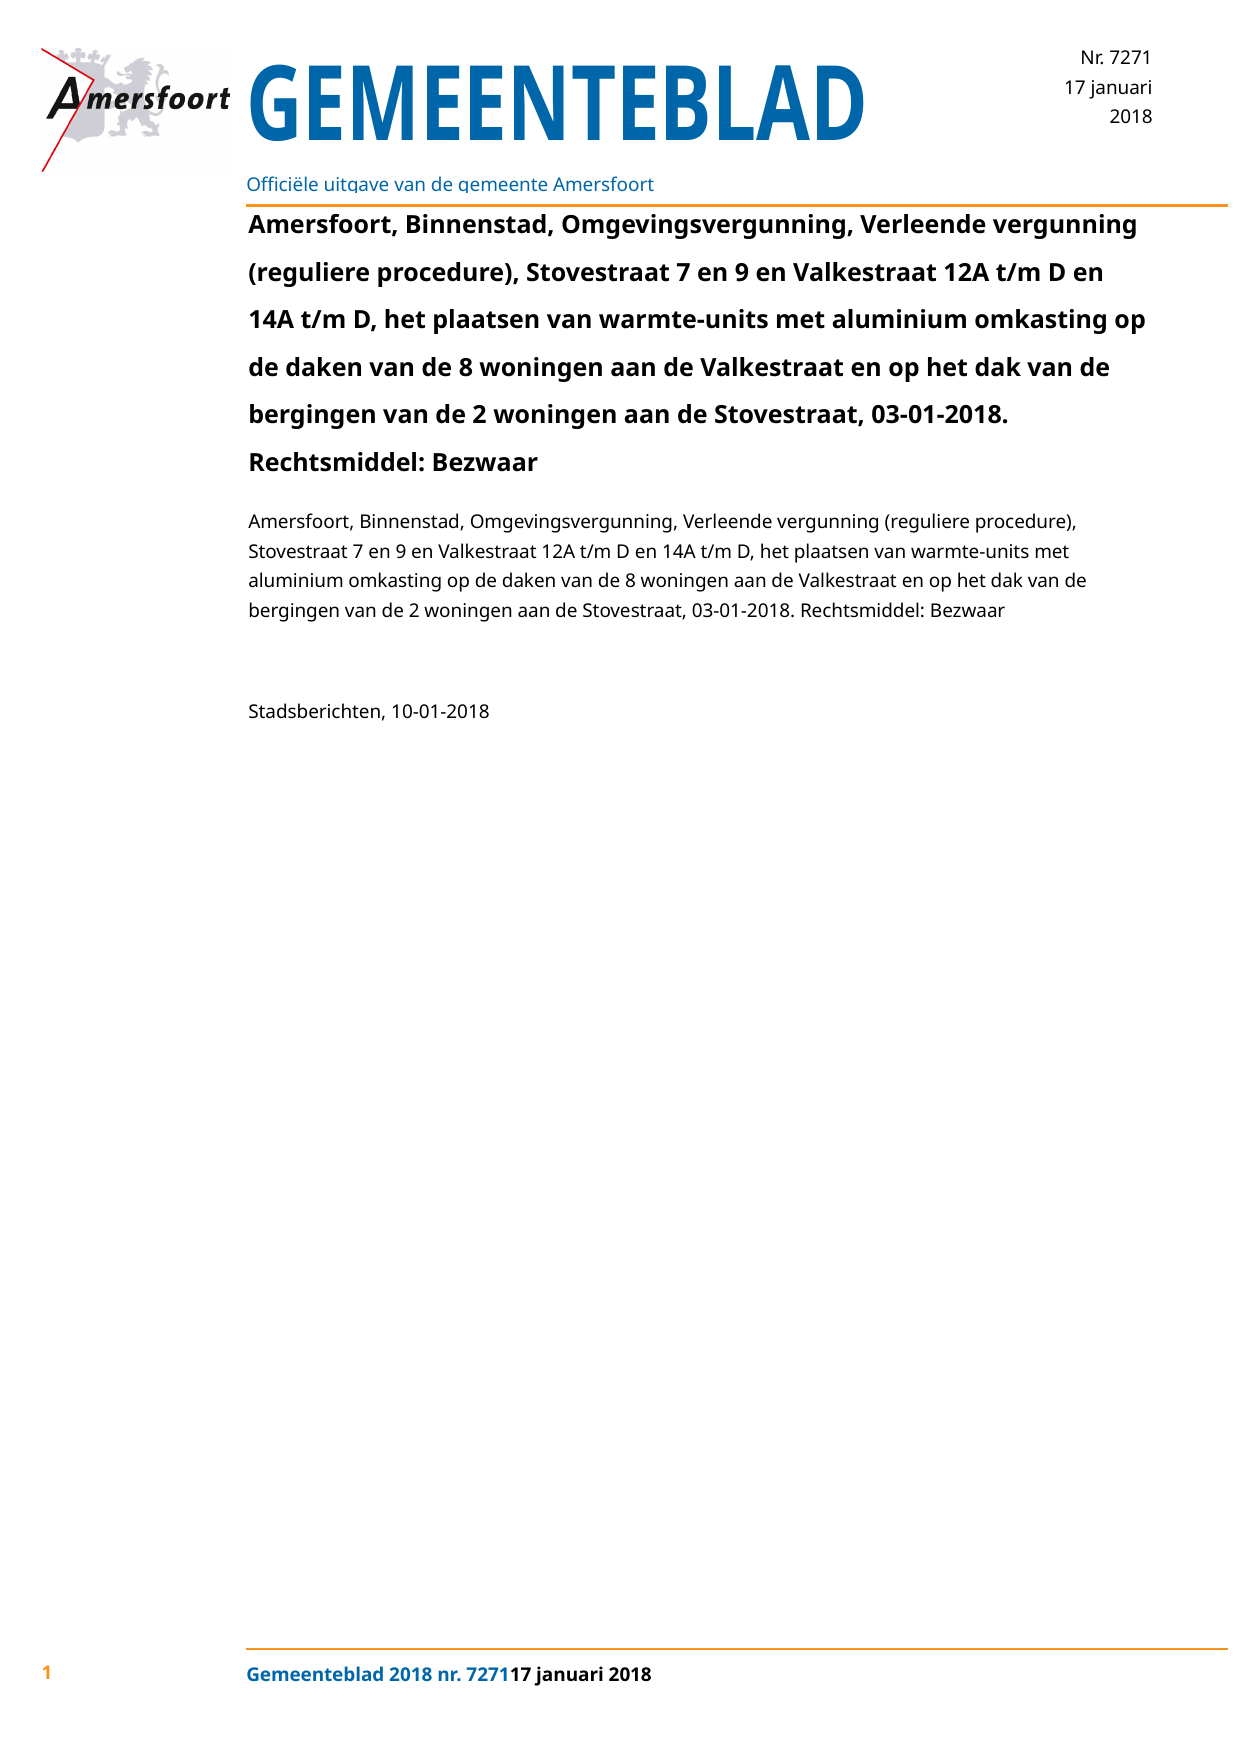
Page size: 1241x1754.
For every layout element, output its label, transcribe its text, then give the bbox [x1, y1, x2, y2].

text Amersfoort, Binnenstad, Omgevingsvergunning, Verleende vergunning (reguliere procedure), Stovestraat 7 en 9 en Valkestraat 12A t/m D en 14A t/m D, het plaatsen van warmte-units met aluminium omkasting op de daken van de 8 woningen aan de Valkestraat en op het dak van de bergingen van de 2 woningen aan de Stovestraat, 03-01-2018. Rechtsmiddel: Bezwaar [248, 508, 1152, 623]
picture [41, 47, 231, 172]
text Amersfoort, Binnenstad, Omgevingsvergunning, Verleende vergunning (reguliere procedure), Stovestraat 7 en 9 en Valkestraat 12A t/m D en 14A t/m D, het plaatsen van warmte-units met aluminium omkasting op de daken van de 8 woningen aan de Valkestraat en op het dak van de bergingen van de 2 woningen aan de Stovestraat, 03-01-2018. Rechtsmiddel: Bezwaar [248, 207, 1152, 479]
text Stadsberichten, 10-01-2018 [248, 698, 1152, 724]
